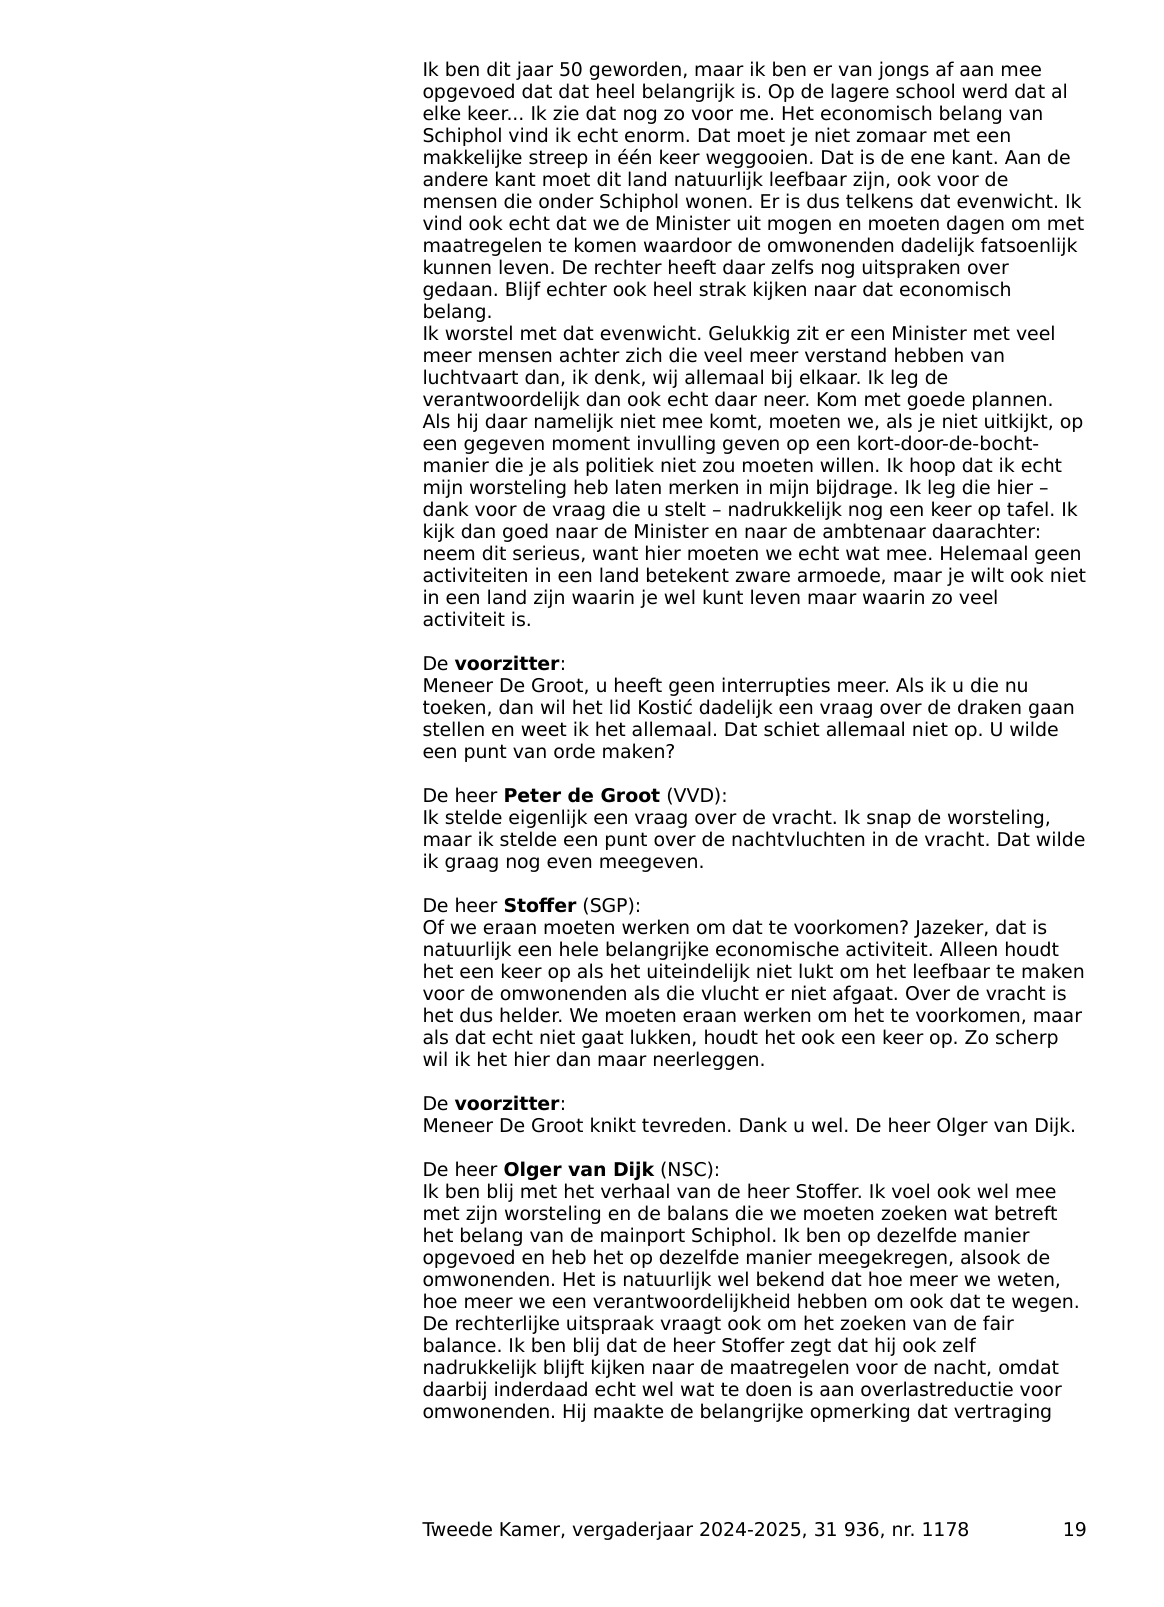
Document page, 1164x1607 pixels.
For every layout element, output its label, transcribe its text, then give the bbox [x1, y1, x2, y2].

text Meneer De Groot, u heeft geen interrupties meer. Als ik u die nu toeken, dan wil het lid Kostić dadelijk een vraag over de draken gaan stellen en weet ik het allemaal. Dat schiet allemaal niet op. U wilde een punt van orde maken? [422, 675, 1087, 763]
text Meneer De Groot knikt tevreden. Dank u wel. De heer Olger van Dijk. [422, 1115, 1087, 1137]
text Ik ben blij met het verhaal van de heer Stoffer. Ik voel ook wel mee met zijn worsteling en de balans die we moeten zoeken wat betreft het belang van de mainport Schiphol. Ik ben op dezelfde manier opgevoed en heb het op dezelfde manier meegekregen, alsook de omwonenden. Het is natuurlijk wel bekend dat hoe meer we weten, hoe meer we een verantwoordelijkheid hebben om ook dat te wegen. De rechterlijke uitspraak vraagt ook om het zoeken van de fair balance. Ik ben blij dat de heer Stoffer zegt dat hij ook zelf nadrukkelijk blijft kijken naar de maatregelen voor de nacht, omdat daarbij inderdaad echt wel wat te doen is aan overlastreductie voor omwonenden. Hij maakte de belangrijke opmerking dat vertraging [422, 1181, 1087, 1423]
text De voorzitter: [422, 1093, 1087, 1115]
text Ik stelde eigenlijk een vraag over de vracht. Ik snap de worsteling, maar ik stelde een punt over de nachtvluchten in de vracht. Dat wilde ik graag nog even meegeven. [422, 807, 1087, 873]
text Ik worstel met dat evenwicht. Gelukkig zit er een Minister met veel meer mensen achter zich die veel meer verstand hebben van luchtvaart dan, ik denk, wij allemaal bij elkaar. Ik leg de verantwoordelijk dan ook echt daar neer. Kom met goede plannen. Als hij daar namelijk niet mee komt, moeten we, als je niet uitkijkt, op een gegeven moment invulling geven op een kort-door-de-bocht-manier die je als politiek niet zou moeten willen. Ik hoop dat ik echt mijn worsteling heb laten merken in mijn bijdrage. Ik leg die hier – dank voor de vraag die u stelt – nadrukkelijk nog een keer op tafel. Ik kijk dan goed naar de Minister en naar de ambtenaar daarachter: neem dit serieus, want hier moeten we echt wat mee. Helemaal geen activiteiten in een land betekent zware armoede, maar je wilt ook niet in een land zijn waarin je wel kunt leven maar waarin zo veel activiteit is. [422, 323, 1087, 631]
text De voorzitter: [422, 653, 1087, 675]
text Of we eraan moeten werken om dat te voorkomen? Jazeker, dat is natuurlijk een hele belangrijke economische activiteit. Alleen houdt het een keer op als het uiteindelijk niet lukt om het leefbaar te maken voor de omwonenden als die vlucht er niet afgaat. Over de vracht is het dus helder. We moeten eraan werken om het te voorkomen, maar als dat echt niet gaat lukken, houdt het ook een keer op. Zo scherp wil ik het hier dan maar neerleggen. [422, 917, 1087, 1071]
text De heer Peter de Groot (VVD): [422, 785, 1087, 807]
text De heer Stoffer (SGP): [422, 895, 1087, 917]
text Ik ben dit jaar 50 geworden, maar ik ben er van jongs af aan mee opgevoed dat dat heel belangrijk is. Op de lagere school werd dat al elke keer... Ik zie dat nog zo voor me. Het economisch belang van Schiphol vind ik echt enorm. Dat moet je niet zomaar met een makkelijke streep in één keer weggooien. Dat is de ene kant. Aan de andere kant moet dit land natuurlijk leefbaar zijn, ook voor de mensen die onder Schiphol wonen. Er is dus telkens dat evenwicht. Ik vind ook echt dat we de Minister uit mogen en moeten dagen om met maatregelen te komen waardoor de omwonenden dadelijk fatsoenlijk kunnen leven. De rechter heeft daar zelfs nog uitspraken over gedaan. Blijf echter ook heel strak kijken naar dat economisch belang. [422, 59, 1087, 323]
text De heer Olger van Dijk (NSC): [422, 1159, 1087, 1181]
